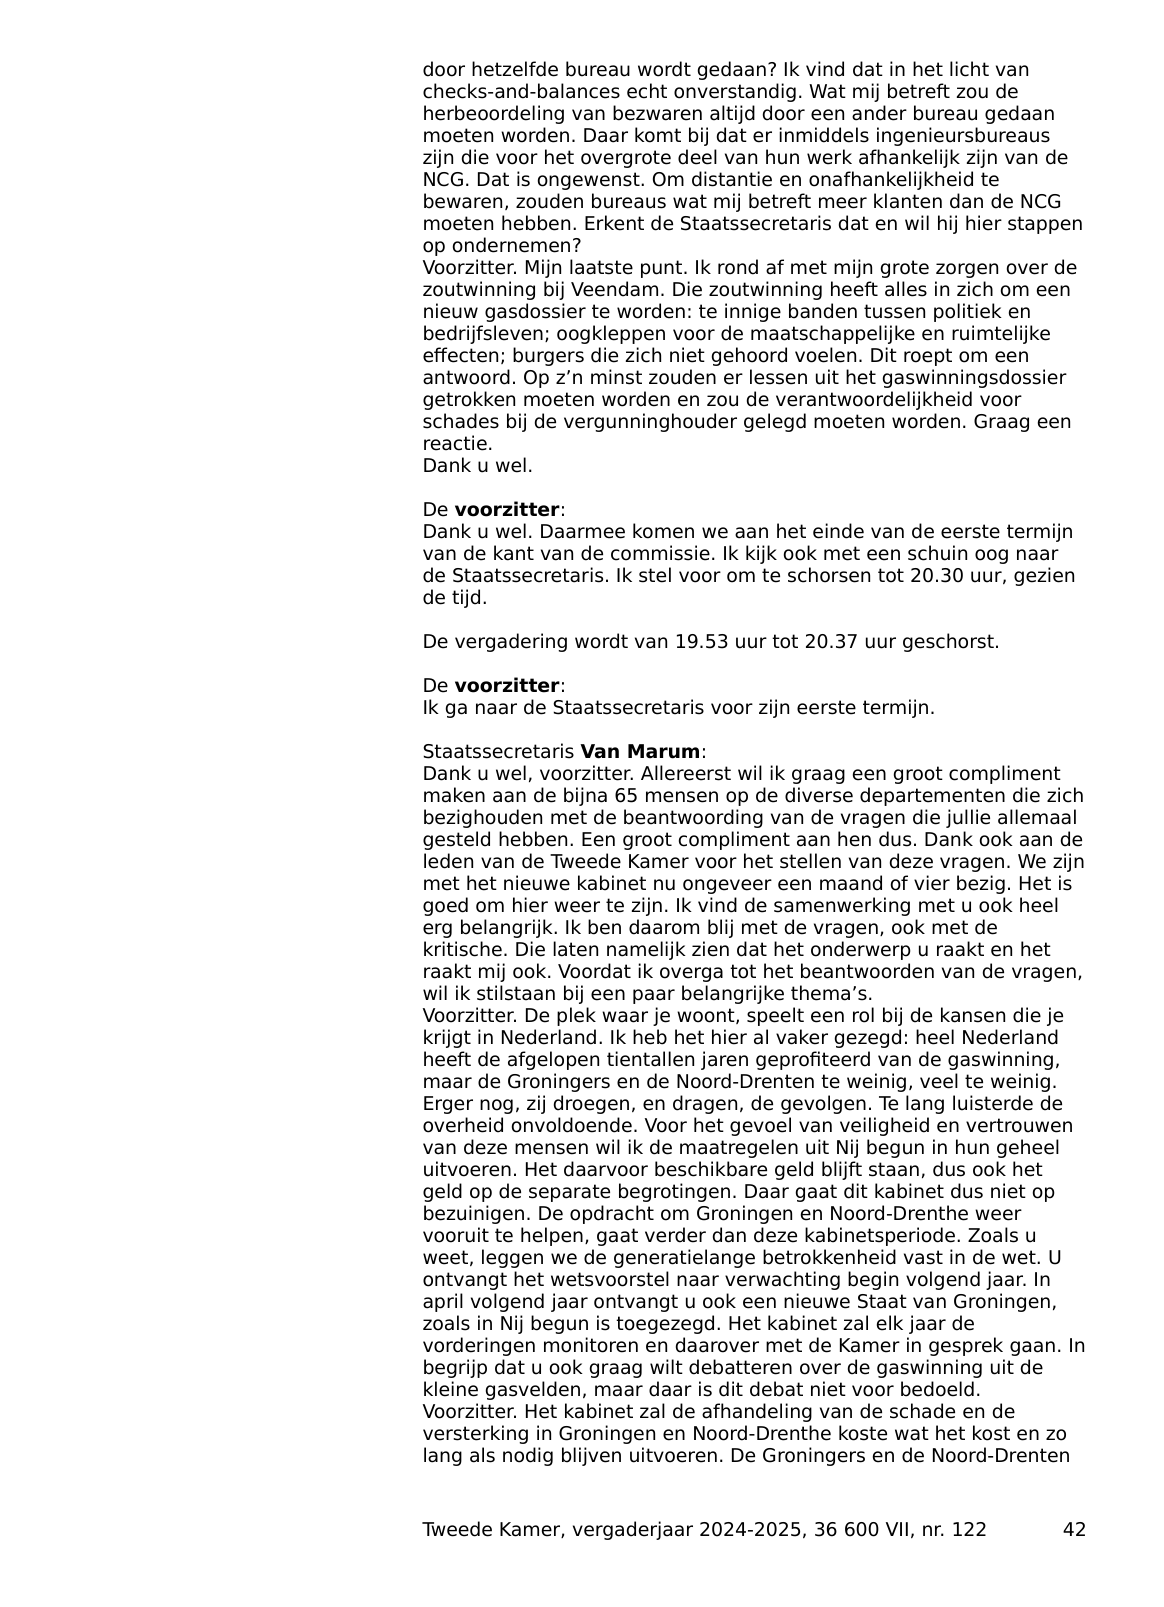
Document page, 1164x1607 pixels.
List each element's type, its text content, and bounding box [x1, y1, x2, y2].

text De vergadering wordt van 19.53 uur tot 20.37 uur geschorst. [422, 631, 1087, 653]
text Ik ga naar de Staatssecretaris voor zijn eerste termijn. [422, 697, 1087, 719]
text De voorzitter: [422, 499, 1087, 521]
text Voorzitter. Mijn laatste punt. Ik rond af met mijn grote zorgen over de zoutwinning bij Veendam. Die zoutwinning heeft alles in zich om een nieuw gasdossier te worden: te innige banden tussen politiek en bedrijfsleven; oogkleppen voor de maatschappelijke en ruimtelijke effecten; burgers die zich niet gehoord voelen. Dit roept om een antwoord. Op z’n minst zouden er lessen uit het gaswinningsdossier getrokken moeten worden en zou de verantwoordelijkheid voor schades bij de vergunninghouder gelegd moeten worden. Graag een reactie. [422, 257, 1087, 455]
text door hetzelfde bureau wordt gedaan? Ik vind dat in het licht van checks-and-balances echt onverstandig. Wat mij betreft zou de herbeoordeling van bezwaren altijd door een ander bureau gedaan moeten worden. Daar komt bij dat er inmiddels ingenieursbureaus zijn die voor het overgrote deel van hun werk afhankelijk zijn van de NCG. Dat is ongewenst. Om distantie en onafhankelijkheid te bewaren, zouden bureaus wat mij betreft meer klanten dan de NCG moeten hebben. Erkent de Staatssecretaris dat en wil hij hier stappen op ondernemen? [422, 59, 1087, 257]
text Voorzitter. Het kabinet zal de afhandeling van de schade en de versterking in Groningen en Noord-Drenthe koste wat het kost en zo lang als nodig blijven uitvoeren. De Groningers en de Noord-Drenten [422, 1401, 1087, 1467]
text Voorzitter. De plek waar je woont, speelt een rol bij de kansen die je krijgt in Nederland. Ik heb het hier al vaker gezegd: heel Nederland heeft de afgelopen tientallen jaren geprofiteerd van de gaswinning, maar de Groningers en de Noord-Drenten te weinig, veel te weinig. Erger nog, zij droegen, en dragen, de gevolgen. Te lang luisterde de overheid onvoldoende. Voor het gevoel van veiligheid en vertrouwen van deze mensen wil ik de maatregelen uit Nij begun in hun geheel uitvoeren. Het daarvoor beschikbare geld blijft staan, dus ook het geld op de separate begrotingen. Daar gaat dit kabinet dus niet op bezuinigen. De opdracht om Groningen en Noord-Drenthe weer vooruit te helpen, gaat verder dan deze kabinetsperiode. Zoals u weet, leggen we de generatielange betrokkenheid vast in de wet. U ontvangt het wetsvoorstel naar verwachting begin volgend jaar. In april volgend jaar ontvangt u ook een nieuwe Staat van Groningen, zoals in Nij begun is toegezegd. Het kabinet zal elk jaar de vorderingen monitoren en daarover met de Kamer in gesprek gaan. In begrijp dat u ook graag wilt debatteren over de gaswinning uit de kleine gasvelden, maar daar is dit debat niet voor bedoeld. [422, 1005, 1087, 1401]
text Dank u wel. [422, 455, 1087, 477]
text Staatssecretaris Van Marum: [422, 741, 1087, 763]
text De voorzitter: [422, 675, 1087, 697]
text Dank u wel, voorzitter. Allereerst wil ik graag een groot compliment maken aan de bijna 65 mensen op de diverse departementen die zich bezighouden met de beantwoording van de vragen die jullie allemaal gesteld hebben. Een groot compliment aan hen dus. Dank ook aan de leden van de Tweede Kamer voor het stellen van deze vragen. We zijn met het nieuwe kabinet nu ongeveer een maand of vier bezig. Het is goed om hier weer te zijn. Ik vind de samenwerking met u ook heel erg belangrijk. Ik ben daarom blij met de vragen, ook met de kritische. Die laten namelijk zien dat het onderwerp u raakt en het raakt mij ook. Voordat ik overga tot het beantwoorden van de vragen, wil ik stilstaan bij een paar belangrijke thema’s. [422, 763, 1087, 1005]
text Dank u wel. Daarmee komen we aan het einde van de eerste termijn van de kant van de commissie. Ik kijk ook met een schuin oog naar de Staatssecretaris. Ik stel voor om te schorsen tot 20.30 uur, gezien de tijd. [422, 521, 1087, 609]
